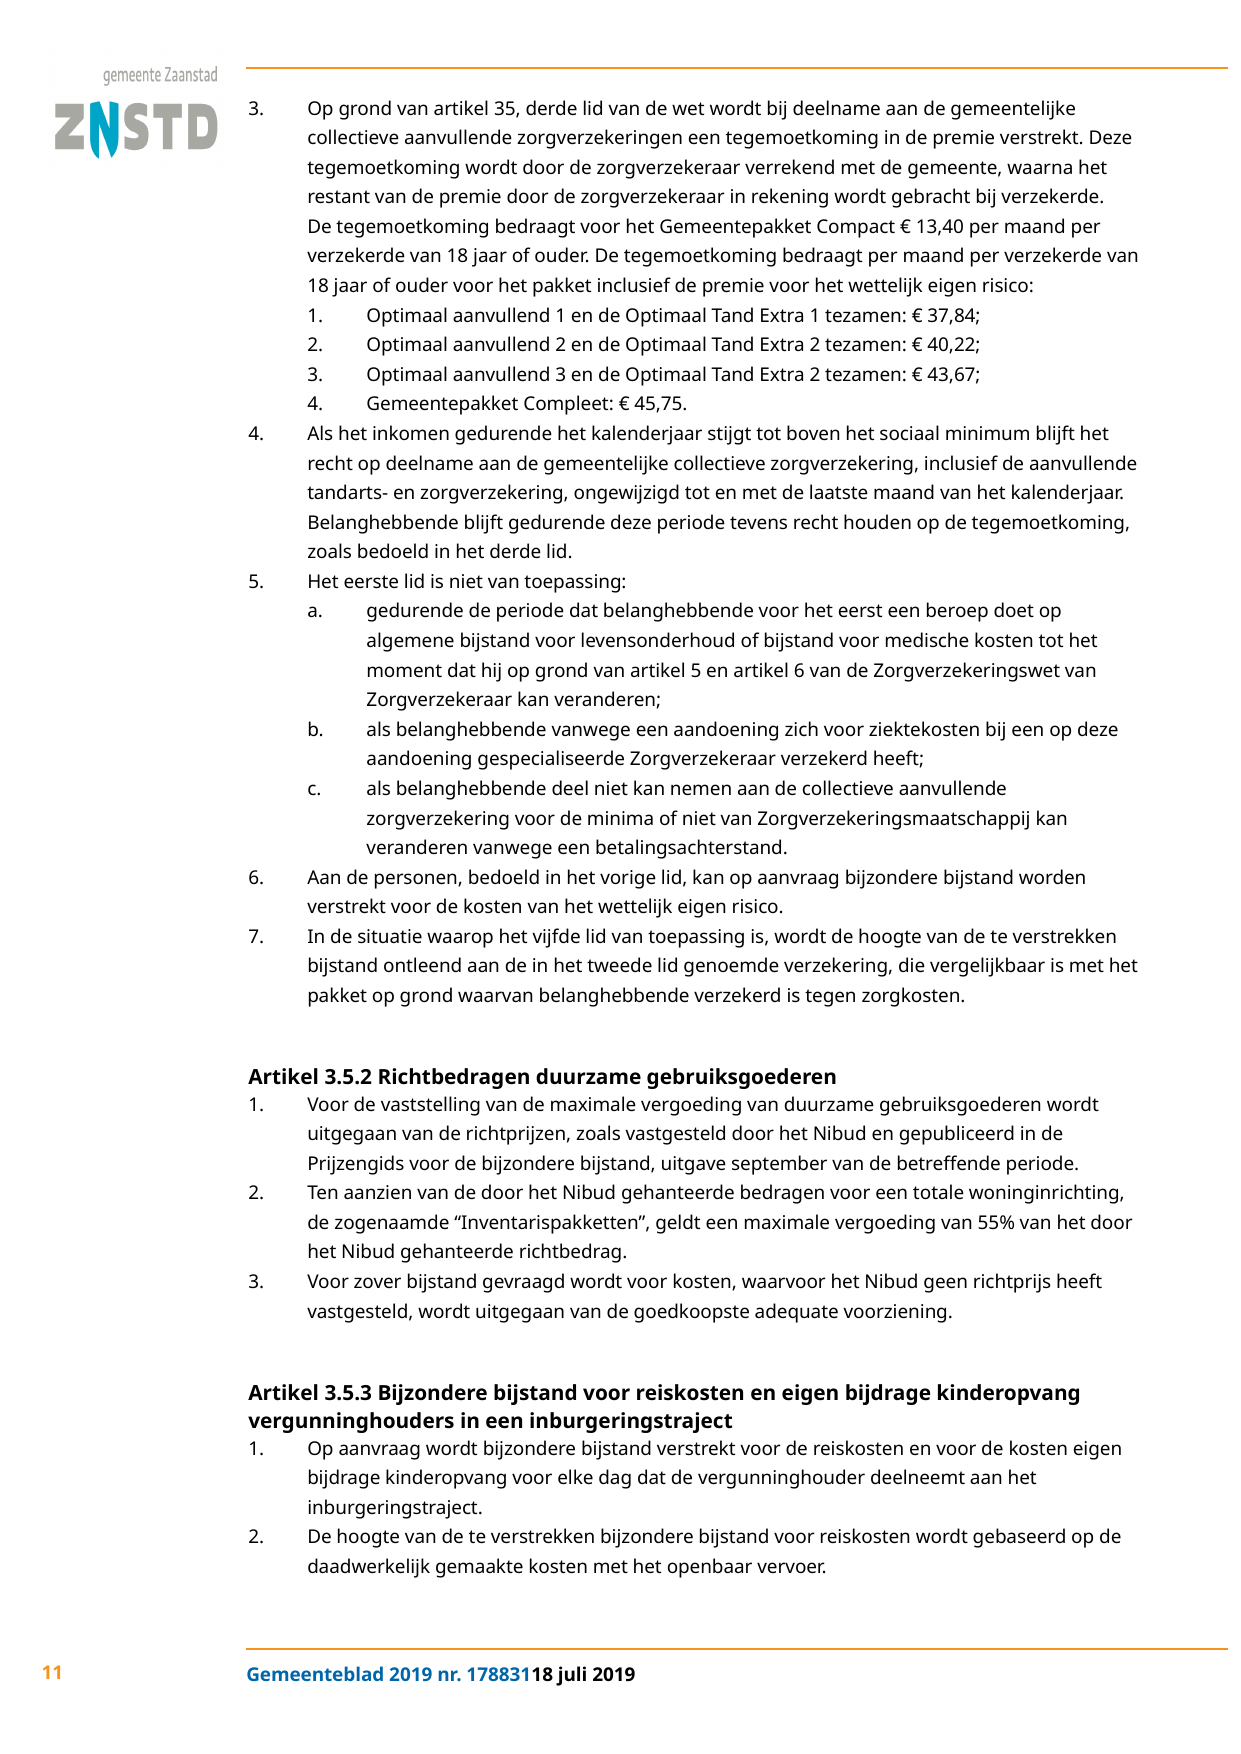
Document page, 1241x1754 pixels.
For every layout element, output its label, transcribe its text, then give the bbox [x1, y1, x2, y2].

list Het eerste lid is niet van toepassing: [248, 568, 1152, 594]
list als belanghebbende vanwege een aandoening zich voor ziektekosten bij een op deze aandoening gespecialiseerde Zorgverzekeraar verzekerd heeft; [307, 716, 1152, 771]
list Optimaal aanvullend 1 en de Optimaal Tand Extra 1 tezamen: € 37,84; [307, 302, 1152, 328]
list Aan de personen, bedoeld in het vorige lid, kan op aanvraag bijzondere bijstand worden verstrekt voor de kosten van het wettelijk eigen risico. [248, 864, 1152, 919]
list Als het inkomen gedurende het kalenderjaar stijgt tot boven het sociaal minimum blijft het recht op deelname aan de gemeentelijke collectieve zorgverzekering, inclusief de aanvullende tandarts- en zorgverzekering, ongewijzigd tot en met de laatste maand van het kalenderjaar. Belanghebbende blijft gedurende deze periode tevens recht houden op de tegemoetkoming, zoals bedoeld in het derde lid. [248, 420, 1152, 564]
list Optimaal aanvullend 2 en de Optimaal Tand Extra 2 tezamen: € 40,22; [307, 331, 1152, 357]
list Op grond van artikel 35, derde lid van de wet wordt bij deelname aan de gemeentelijke collectieve aanvullende zorgverzekeringen een tegemoetkoming in de premie verstrekt. Deze tegemoetkoming wordt door de zorgverzekeraar verrekend met de gemeente, waarna het restant van de premie door de zorgverzekeraar in rekening wordt gebracht bij verzekerde. [248, 95, 1152, 209]
list Voor de vaststelling van de maximale vergoeding van duurzame gebruiksgoederen wordt uitgegaan van de richtprijzen, zoals vastgesteld door het Nibud en gepubliceerd in de Prijzengids voor de bijzondere bijstand, uitgave september van de betreffende periode. [248, 1091, 1152, 1176]
list Ten aanzien van de door het Nibud gehanteerde bedragen voor een totale woninginrichting, de zogenaamde “Inventarispakketten”, geldt een maximale vergoeding van 55% van het door het Nibud gehanteerde richtbedrag. [248, 1179, 1152, 1264]
list Voor zover bijstand gevraagd wordt voor kosten, waarvoor het Nibud geen richtprijs heeft vastgesteld, wordt uitgegaan van de goedkoopste adequate voorziening. [248, 1268, 1152, 1323]
picture [41, 47, 231, 172]
list De hoogte van de te verstrekken bijzondere bijstand voor reiskosten wordt gebaseerd op de daadwerkelijk gemaakte kosten met het openbaar vervoer. [248, 1523, 1152, 1579]
list De tegemoetkoming bedraagt voor het Gemeentepakket Compact € 13,40 per maand per verzekerde van 18 jaar of ouder. De tegemoetkoming bedraagt per maand per verzekerde van 18 jaar of ouder voor het pakket inclusief de premie voor het wettelijk eigen risico: [248, 213, 1152, 298]
list gedurende de periode dat belanghebbende voor het eerst een beroep doet op algemene bijstand voor levensonderhoud of bijstand voor medische kosten tot het moment dat hij op grond van artikel 5 en artikel 6 van de Zorgverzekeringswet van Zorgverzekeraar kan veranderen; [307, 598, 1152, 712]
list Op aanvraag wordt bijzondere bijstand verstrekt voor de reiskosten en voor de kosten eigen bijdrage kinderopvang voor elke dag dat de vergunninghouder deelneemt aan het inburgeringstraject. [248, 1435, 1152, 1519]
text Artikel 3.5.2 Richtbedragen duurzame gebruiksgoederen [248, 1062, 1152, 1091]
list als belanghebbende deel niet kan nemen aan de collectieve aanvullende zorgverzekering voor de minima of niet van Zorgverzekeringsmaatschappij kan veranderen vanwege een betalingsachterstand. [307, 775, 1152, 860]
list In de situatie waarop het vijfde lid van toepassing is, wordt de hoogte van de te verstrekken bijstand ontleend aan de in het tweede lid genoemde verzekering, die vergelijkbaar is met het pakket op grond waarvan belanghebbende verzekerd is tegen zorgkosten. [248, 923, 1152, 1008]
list Gemeentepakket Compleet: € 45,75. [307, 391, 1152, 416]
text Artikel 3.5.3 Bijzondere bijstand voor reiskosten en eigen bijdrage kinderopvang vergunninghouders in een inburgeringstraject [248, 1378, 1152, 1435]
list Optimaal aanvullend 3 en de Optimaal Tand Extra 2 tezamen: € 43,67; [307, 361, 1152, 387]
